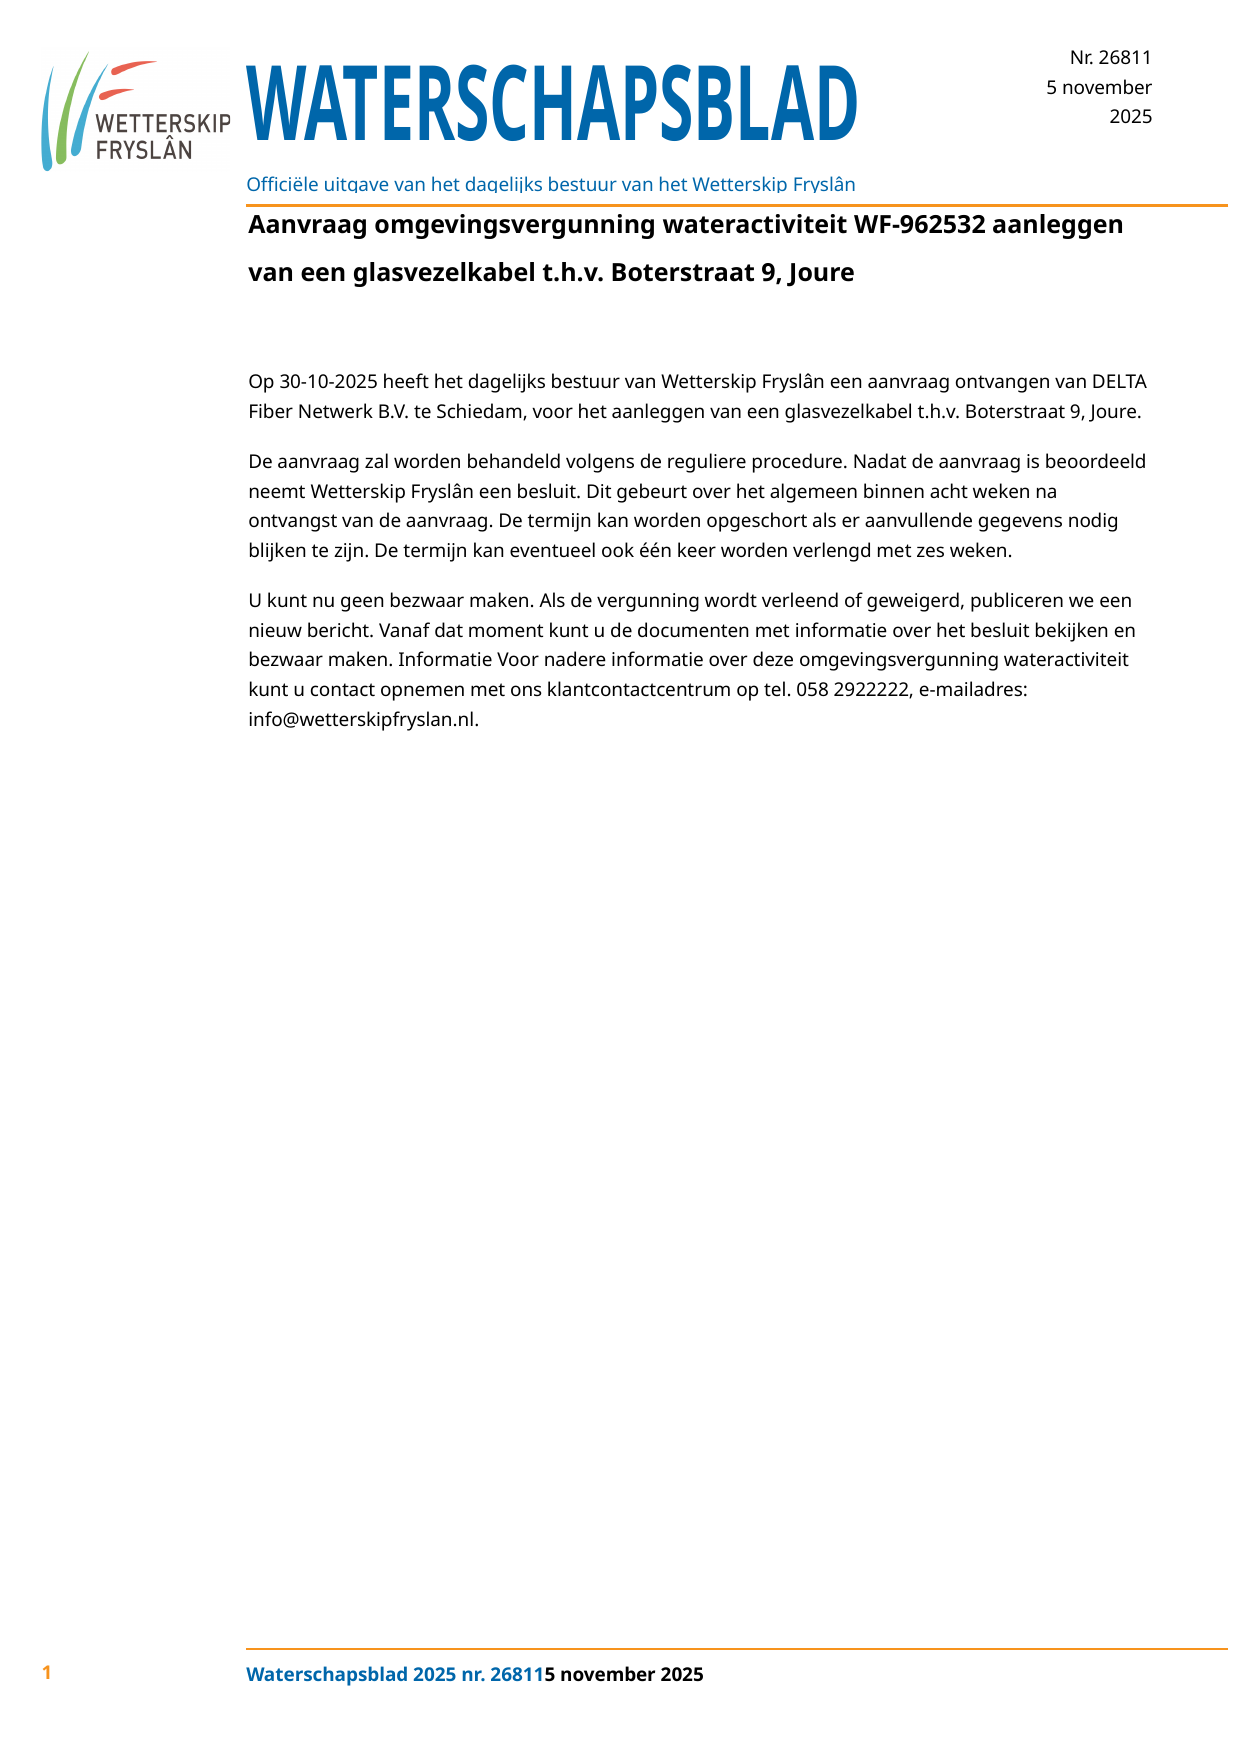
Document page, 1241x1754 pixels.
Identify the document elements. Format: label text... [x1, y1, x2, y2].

text Aanvraag omgevingsvergunning wateractiviteit WF-962532 aanleggen van een glasvezelkabel t.h.v. Boterstraat 9, Joure [248, 207, 1152, 288]
picture [41, 47, 231, 172]
text Op 30-10-2025 heeft het dagelijks bestuur van Wetterskip Fryslân een aanvraag ontvangen van DELTA Fiber Netwerk B.V. te Schiedam, voor het aanleggen van een glasvezelkabel t.h.v. Boterstraat 9, Joure. [248, 368, 1152, 424]
text De aanvraag zal worden behandeld volgens de reguliere procedure. Nadat de aanvraag is beoordeeld neemt Wetterskip Fryslân een besluit. Dit gebeurt over het algemeen binnen acht weken na ontvangst van de aanvraag. De termijn kan worden opgeschort als er aanvullende gegevens nodig blijken te zijn. De termijn kan eventueel ook één keer worden verlengd met zes weken. [248, 448, 1152, 563]
text U kunt nu geen bezwaar maken. Als de vergunning wordt verleend of geweigerd, publiceren we een nieuw bericht. Vanaf dat moment kunt u de documenten met informatie over het besluit bekijken en bezwaar maken. Informatie Voor nadere informatie over deze omgevingsvergunning wateractiviteit kunt u contact opnemen met ons klantcontactcentrum op tel. 058 2922222, e-mailadres: info@wetterskipfryslan.nl. [248, 587, 1152, 732]
